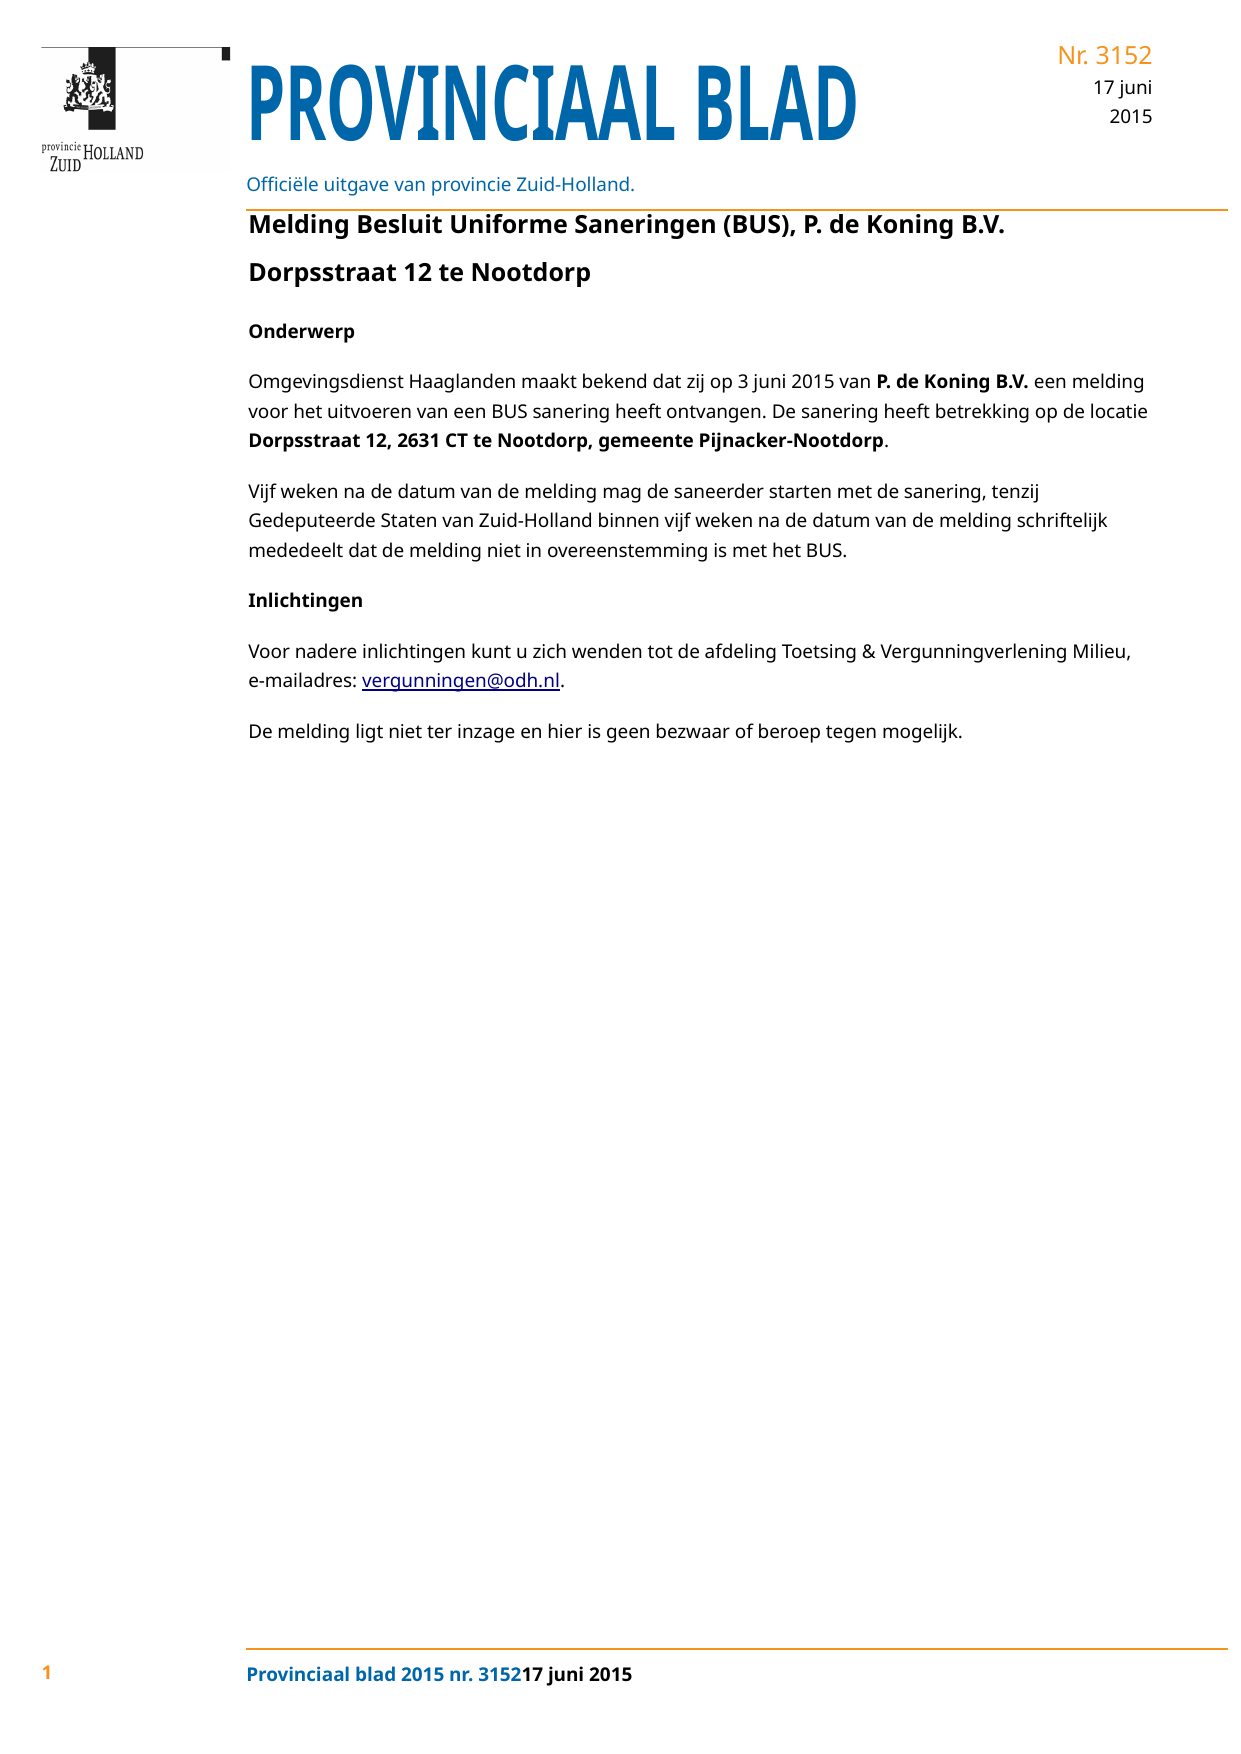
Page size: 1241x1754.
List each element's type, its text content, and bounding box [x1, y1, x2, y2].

text Melding Besluit Uniforme Saneringen (BUS), P. de Koning B.V. Dorpsstraat 12 te Nootdorp [248, 211, 1152, 288]
text Vijf weken na de datum van de melding mag de saneerder starten met de sanering, tenzij Gedeputeerde Staten van Zuid-Holland binnen vijf weken na de datum van de melding schriftelijk mededeelt dat de melding niet in overeenstemming is met het BUS. [248, 478, 1152, 563]
text Voor nadere inlichtingen kunt u zich wenden tot de afdeling Toetsing & Vergunningverlening Milieu, e-mailadres: vergunningen@odh.nl. [248, 638, 1152, 693]
text De melding ligt niet ter inzage en hier is geen bezwaar of beroep tegen mogelijk. [248, 718, 1152, 744]
text Omgevingsdienst Haaglanden maakt bekend dat zij op 3 juni 2015 van P. de Koning B.V. een melding voor het uitvoeren van een BUS sanering heeft ontvangen. De sanering heeft betrekking op de locatie Dorpsstraat 12, 2631 CT te Nootdorp, gemeente Pijnacker-Nootdorp. [248, 368, 1152, 453]
picture [41, 47, 231, 172]
text Inlichtingen [248, 587, 1152, 613]
text Onderwerp [248, 318, 1152, 344]
